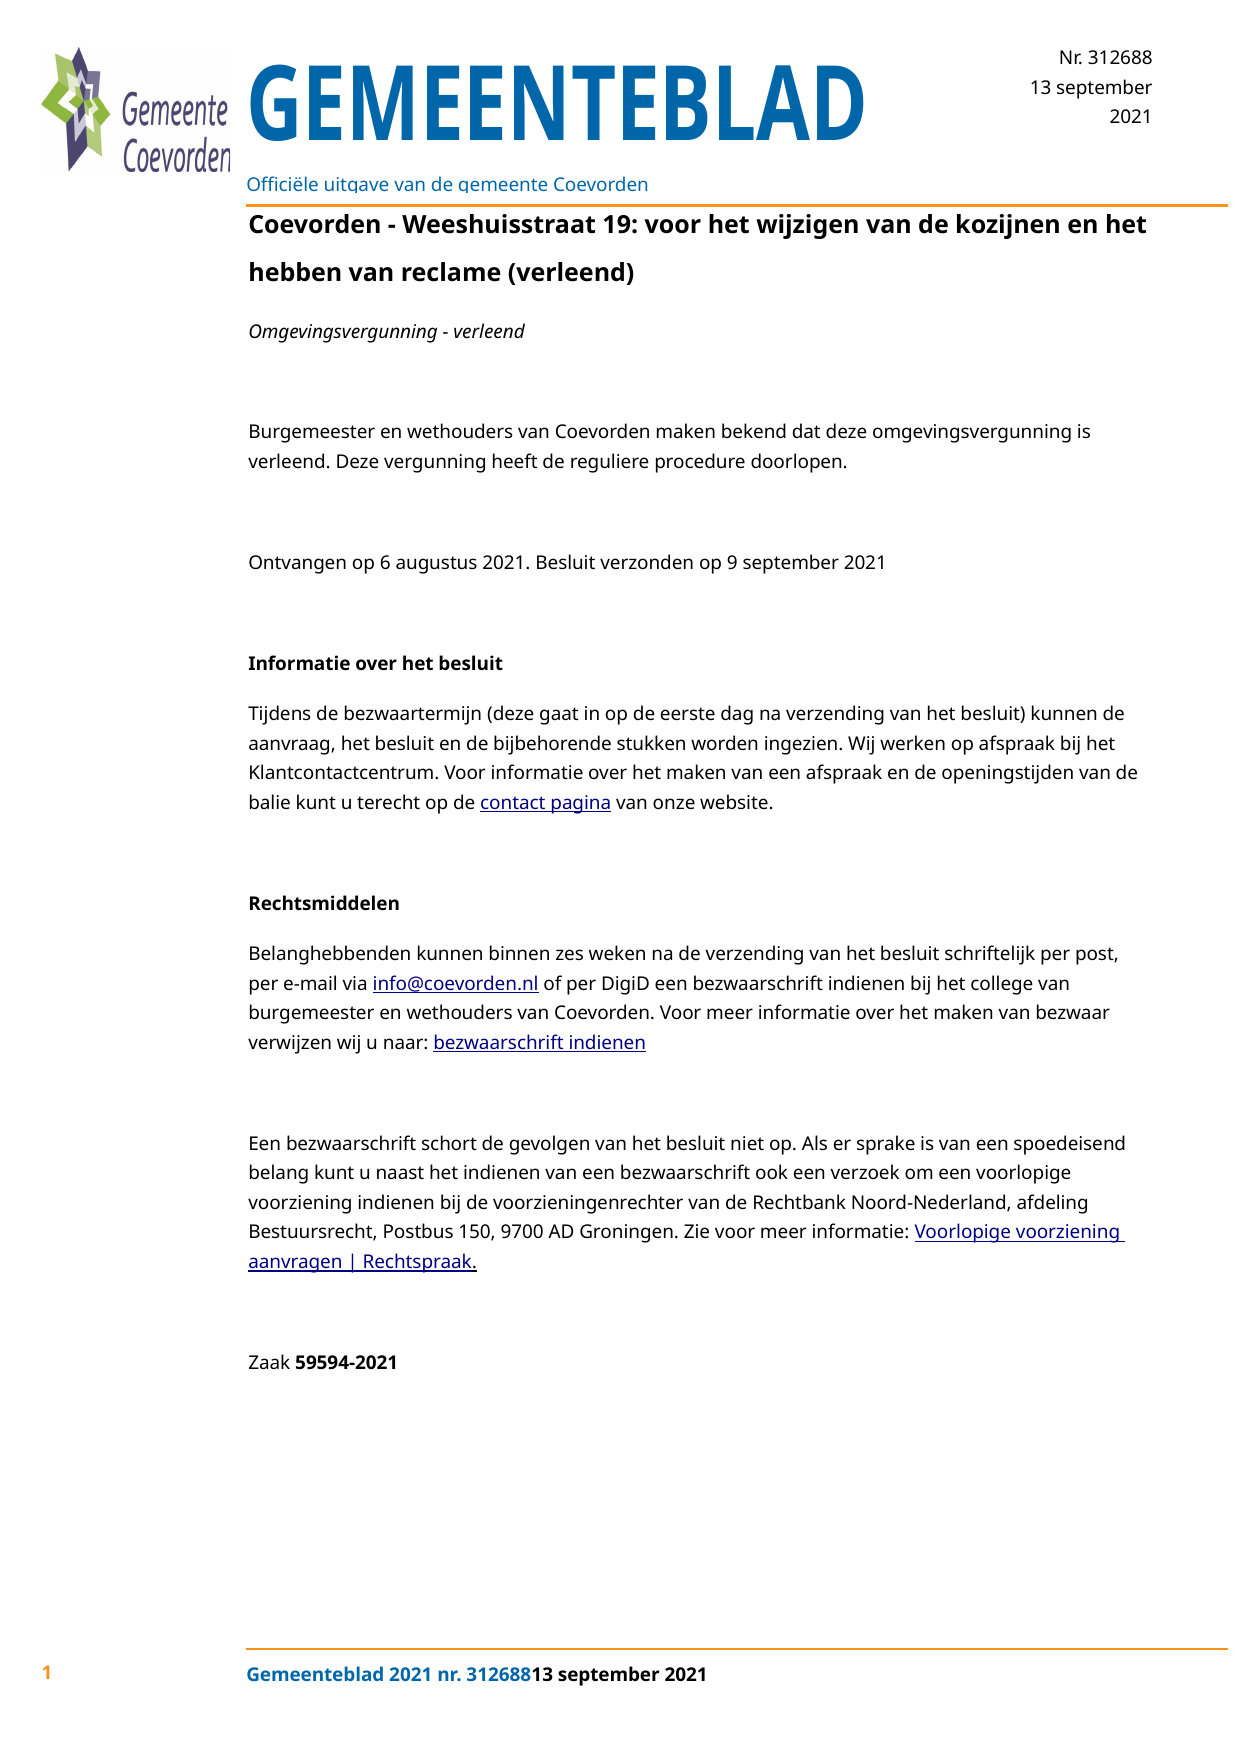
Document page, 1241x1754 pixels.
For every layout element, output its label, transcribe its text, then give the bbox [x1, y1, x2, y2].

text Rechtsmiddelen [248, 890, 1152, 916]
text Informatie over het besluit [248, 650, 1152, 676]
text Een bezwaarschrift schort de gevolgen van het besluit niet op. Als er sprake is van een spoedeisend belang kunt u naast het indienen van een bezwaarschrift ook een verzoek om een voorlopige voorziening indienen bij de voorzieningenrechter van de Rechtbank Noord-Nederland, afdeling Bestuursrecht, Postbus 150, 9700 AD Groningen. Zie voor meer informatie: Voorlopige voorziening aanvragen | Rechtspraak. [248, 1130, 1152, 1274]
text Burgemeester en wethouders van Coevorden maken bekend dat deze omgevingsvergunning is verleend. Deze vergunning heeft de reguliere procedure doorlopen. [248, 419, 1152, 474]
picture [41, 47, 231, 172]
text Belanghebbenden kunnen binnen zes weken na de verzending van het besluit schriftelijk per post, per e-mail via info@coevorden.nl of per DigiD een bezwaarschrift indienen bij het college van burgemeester en wethouders van Coevorden. Voor meer informatie over het maken van bezwaar verwijzen wij u naar: bezwaarschrift indienen [248, 940, 1152, 1055]
text Zaak 59594-2021 [248, 1349, 1152, 1375]
text Omgevingsvergunning - verleend [248, 318, 1152, 344]
text Coevorden - Weeshuisstraat 19: voor het wijzigen van de kozijnen en het hebben van reclame (verleend) [248, 207, 1152, 288]
text Tijdens de bezwaartermijn (deze gaat in op de eerste dag na verzending van het besluit) kunnen de aanvraag, het besluit en de bijbehorende stukken worden ingezien. Wij werken op afspraak bij het Klantcontactcentrum. Voor informatie over het maken van een afspraak en de openingstijden van de balie kunt u terecht op de contact pagina van onze website. [248, 700, 1152, 815]
text Ontvangen op 6 augustus 2021. Besluit verzonden op 9 september 2021 [248, 549, 1152, 575]
